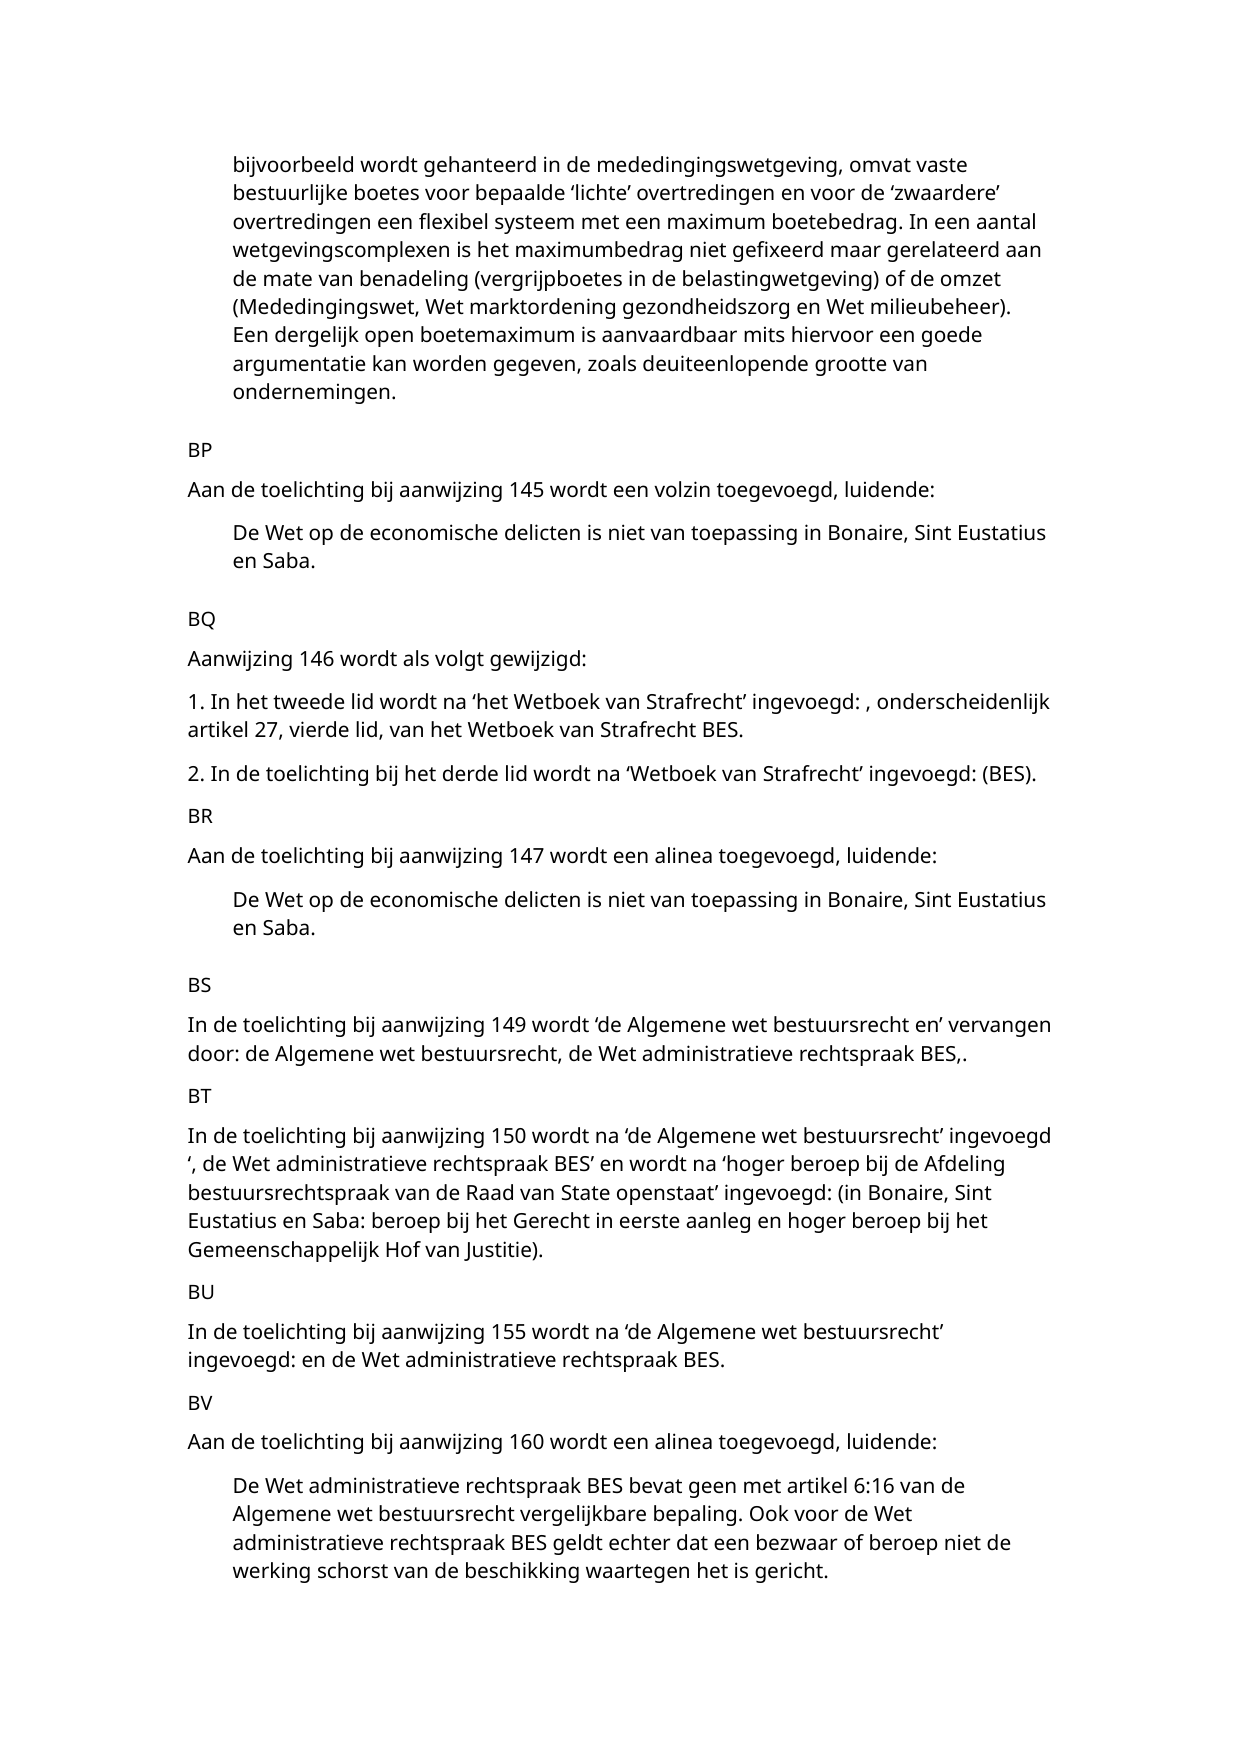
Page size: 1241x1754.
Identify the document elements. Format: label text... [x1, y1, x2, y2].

text In de toelichting bij aanwijzing 149 wordt ‘de Algemene wet bestuursrecht en’ vervangen door: de Algemene wet bestuursrecht, de Wet administratieve rechtspraak BES,. [187, 1010, 1053, 1067]
text Aanwijzing 146 wordt als volgt gewijzigd: [187, 644, 1053, 672]
text bijvoorbeeld wordt gehanteerd in de mededingingswetgeving, omvat vaste bestuurlijke boetes voor bepaalde ‘lichte’ overtredingen en voor de ‘zwaardere’ overtredingen een flexibel systeem met een maximum boetebedrag. In een aantal wetgevingscomplexen is het maximumbedrag niet gefixeerd maar gerelateerd aan de mate van benadeling (vergrijpboetes in de belastingwetgeving) of de omzet (Mededingingswet, Wet marktordening gezondheidszorg en Wet milieubeheer). Een dergelijk open boetemaximum is aanvaardbaar mits hiervoor een goede argumentatie kan worden gegeven, zoals deuiteenlopende grootte van ondernemingen. [232, 150, 1053, 406]
text De Wet op de economische delicten is niet van toepassing in Bonaire, Sint Eustatius en Saba. [232, 518, 1053, 575]
text BP [187, 436, 1053, 463]
text BV [187, 1389, 1053, 1416]
text In de toelichting bij aanwijzing 155 wordt na ‘de Algemene wet bestuursrecht’ ingevoegd: en de Wet administratieve rechtspraak BES. [187, 1317, 1053, 1374]
text BT [187, 1082, 1053, 1109]
text In de toelichting bij aanwijzing 150 wordt na ‘de Algemene wet bestuursrecht’ ingevoegd ‘, de Wet administratieve rechtspraak BES’ en wordt na ‘hoger beroep bij de Afdeling bestuursrechtspraak van de Raad van State openstaat’ ingevoegd: (in Bonaire, Sint Eustatius en Saba: beroep bij het Gerecht in eerste aanleg en hoger beroep bij het Gemeenschappelijk Hof van Justitie). [187, 1121, 1053, 1263]
text BS [187, 972, 1053, 998]
text 2. In de toelichting bij het derde lid wordt na ‘Wetboek van Strafrecht’ ingevoegd: (BES). [187, 759, 1053, 787]
text 1. In het tweede lid wordt na ‘het Wetboek van Strafrecht’ ingevoegd: , onderscheidenlijk artikel 27, vierde lid, van het Wetboek van Strafrecht BES. [187, 687, 1053, 744]
text De Wet administratieve rechtspraak BES bevat geen met artikel 6:16 van de Algemene wet bestuursrecht vergelijkbare bepaling. Ook voor de Wet administratieve rechtspraak BES geldt echter dat een bezwaar of beroep niet de werking schorst van de beschikking waartegen het is gericht. [232, 1471, 1053, 1585]
text BU [187, 1278, 1053, 1305]
text Aan de toelichting bij aanwijzing 147 wordt een alinea toegevoegd, luidende: [187, 841, 1053, 870]
text Aan de toelichting bij aanwijzing 145 wordt een volzin toegevoegd, luidende: [187, 475, 1053, 503]
text BR [187, 802, 1053, 829]
text Aan de toelichting bij aanwijzing 160 wordt een alinea toegevoegd, luidende: [187, 1427, 1053, 1456]
text BQ [187, 605, 1053, 632]
text De Wet op de economische delicten is niet van toepassing in Bonaire, Sint Eustatius en Saba. [232, 885, 1053, 942]
